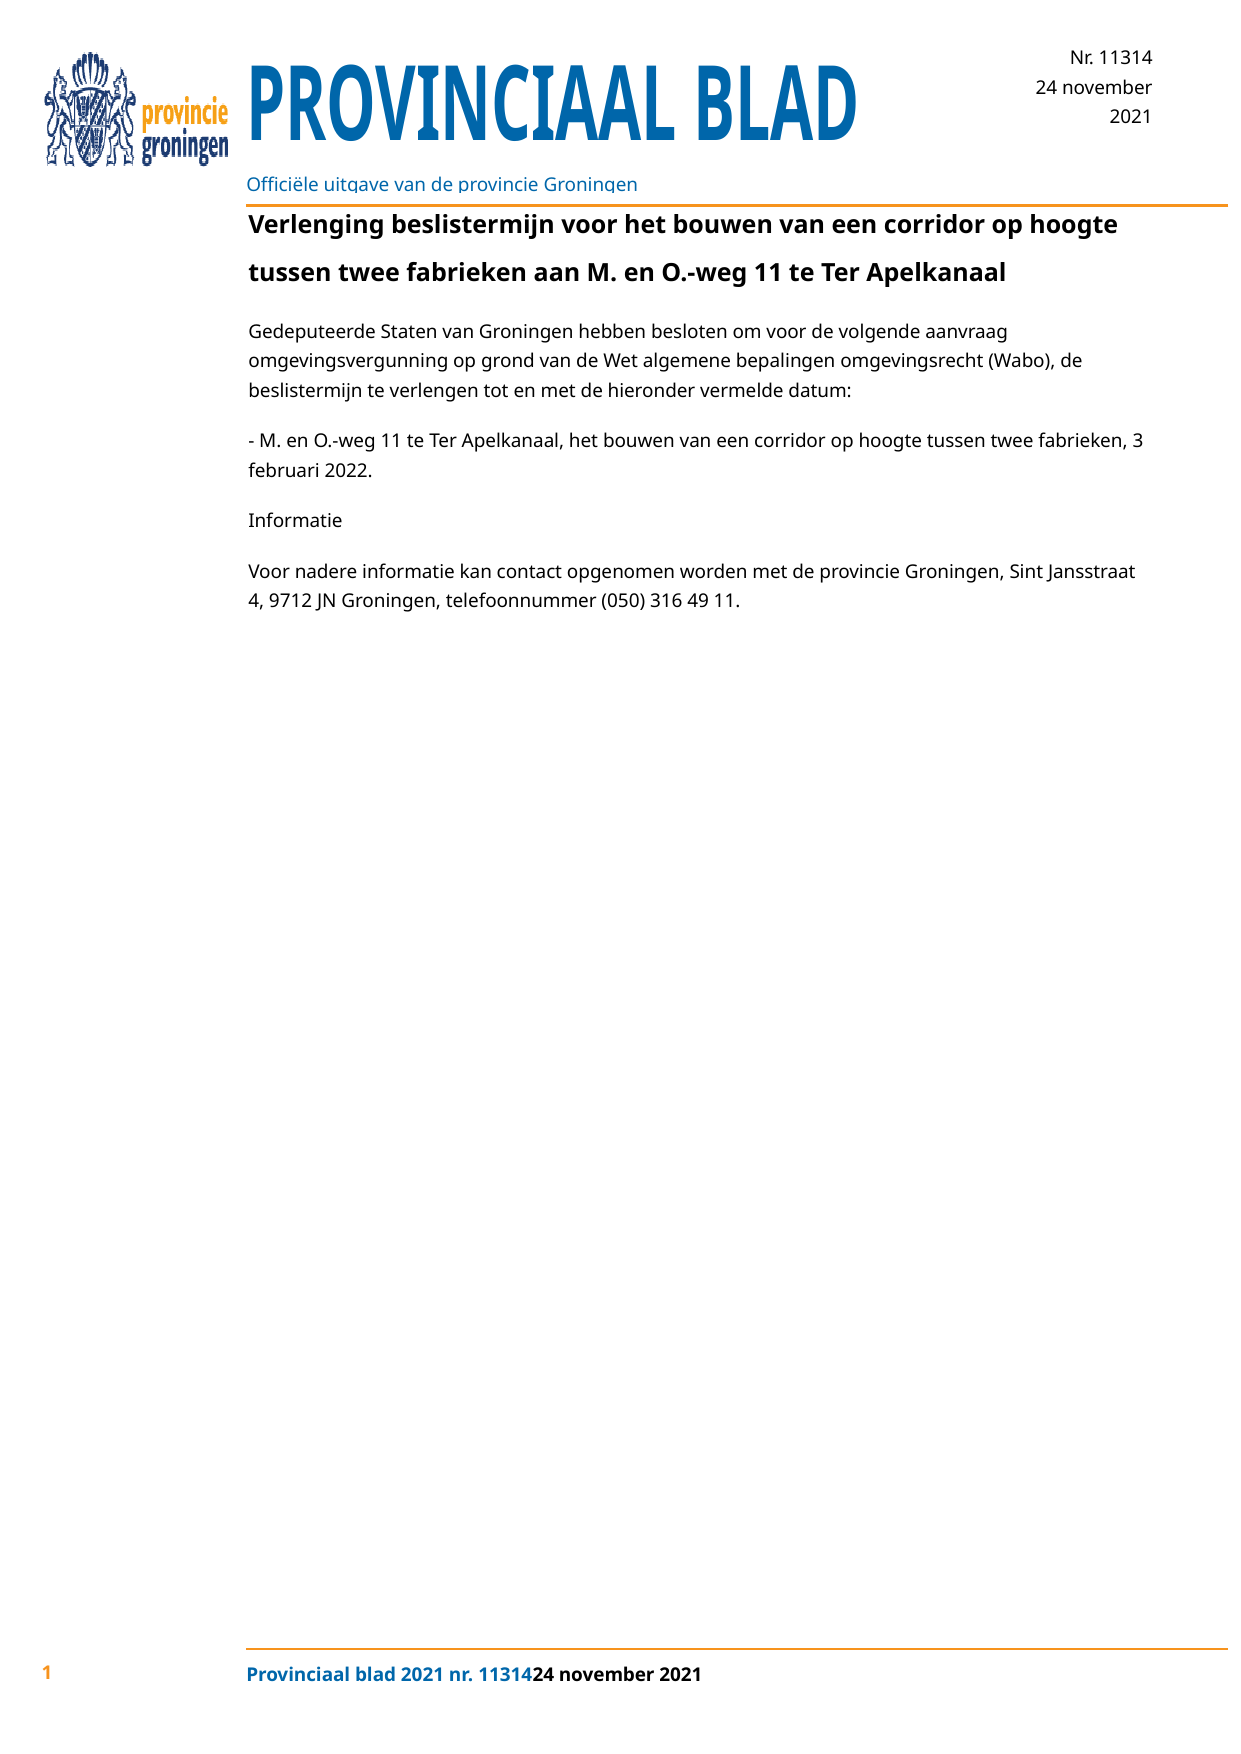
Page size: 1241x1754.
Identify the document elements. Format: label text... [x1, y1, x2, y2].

text Gedeputeerde Staten van Groningen hebben besloten om voor de volgende aanvraag omgevingsvergunning op grond van de Wet algemene bepalingen omgevingsrecht (Wabo), de beslistermijn te verlengen tot en met de hieronder vermelde datum: [248, 318, 1152, 403]
text Voor nadere informatie kan contact opgenomen worden met de provincie Groningen, Sint Jansstraat 4, 9712 JN Groningen, telefoonnummer (050) 316 49 11. [248, 558, 1152, 613]
text Informatie [248, 507, 1152, 533]
picture [41, 47, 231, 172]
text - M. en O.-weg 11 te Ter Apelkanaal, het bouwen van een corridor op hoogte tussen twee fabrieken, 3 februari 2022. [248, 427, 1152, 483]
text Verlenging beslistermijn voor het bouwen van een corridor op hoogte tussen twee fabrieken aan M. en O.-weg 11 te Ter Apelkanaal [248, 207, 1152, 288]
